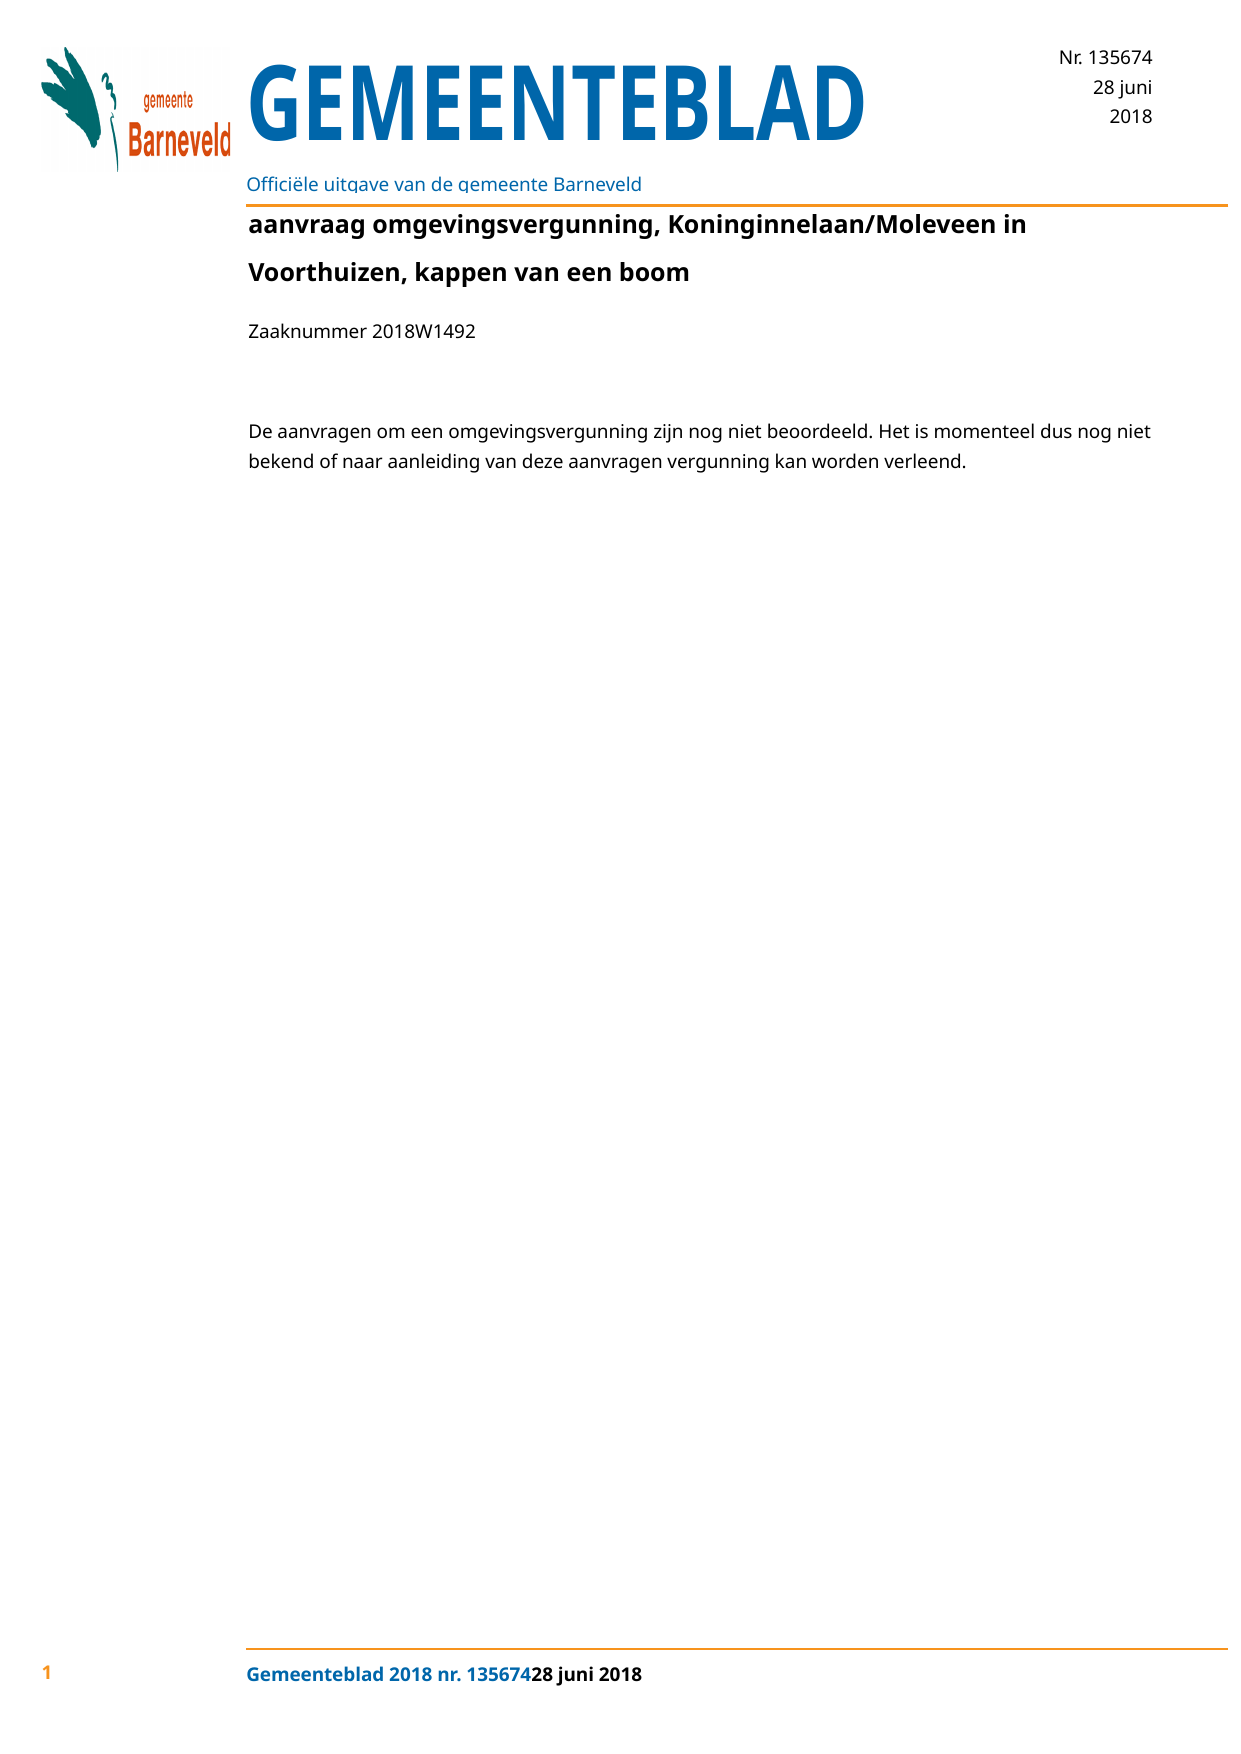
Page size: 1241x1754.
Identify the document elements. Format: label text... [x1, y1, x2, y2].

text Zaaknummer 2018W1492 [248, 318, 1152, 344]
text De aanvragen om een omgevingsvergunning zijn nog niet beoordeeld. Het is momenteel dus nog niet bekend of naar aanleiding van deze aanvragen vergunning kan worden verleend. [248, 419, 1152, 474]
picture [41, 47, 231, 172]
text aanvraag omgevingsvergunning, Koninginnelaan/Moleveen in Voorthuizen, kappen van een boom [248, 207, 1152, 288]
